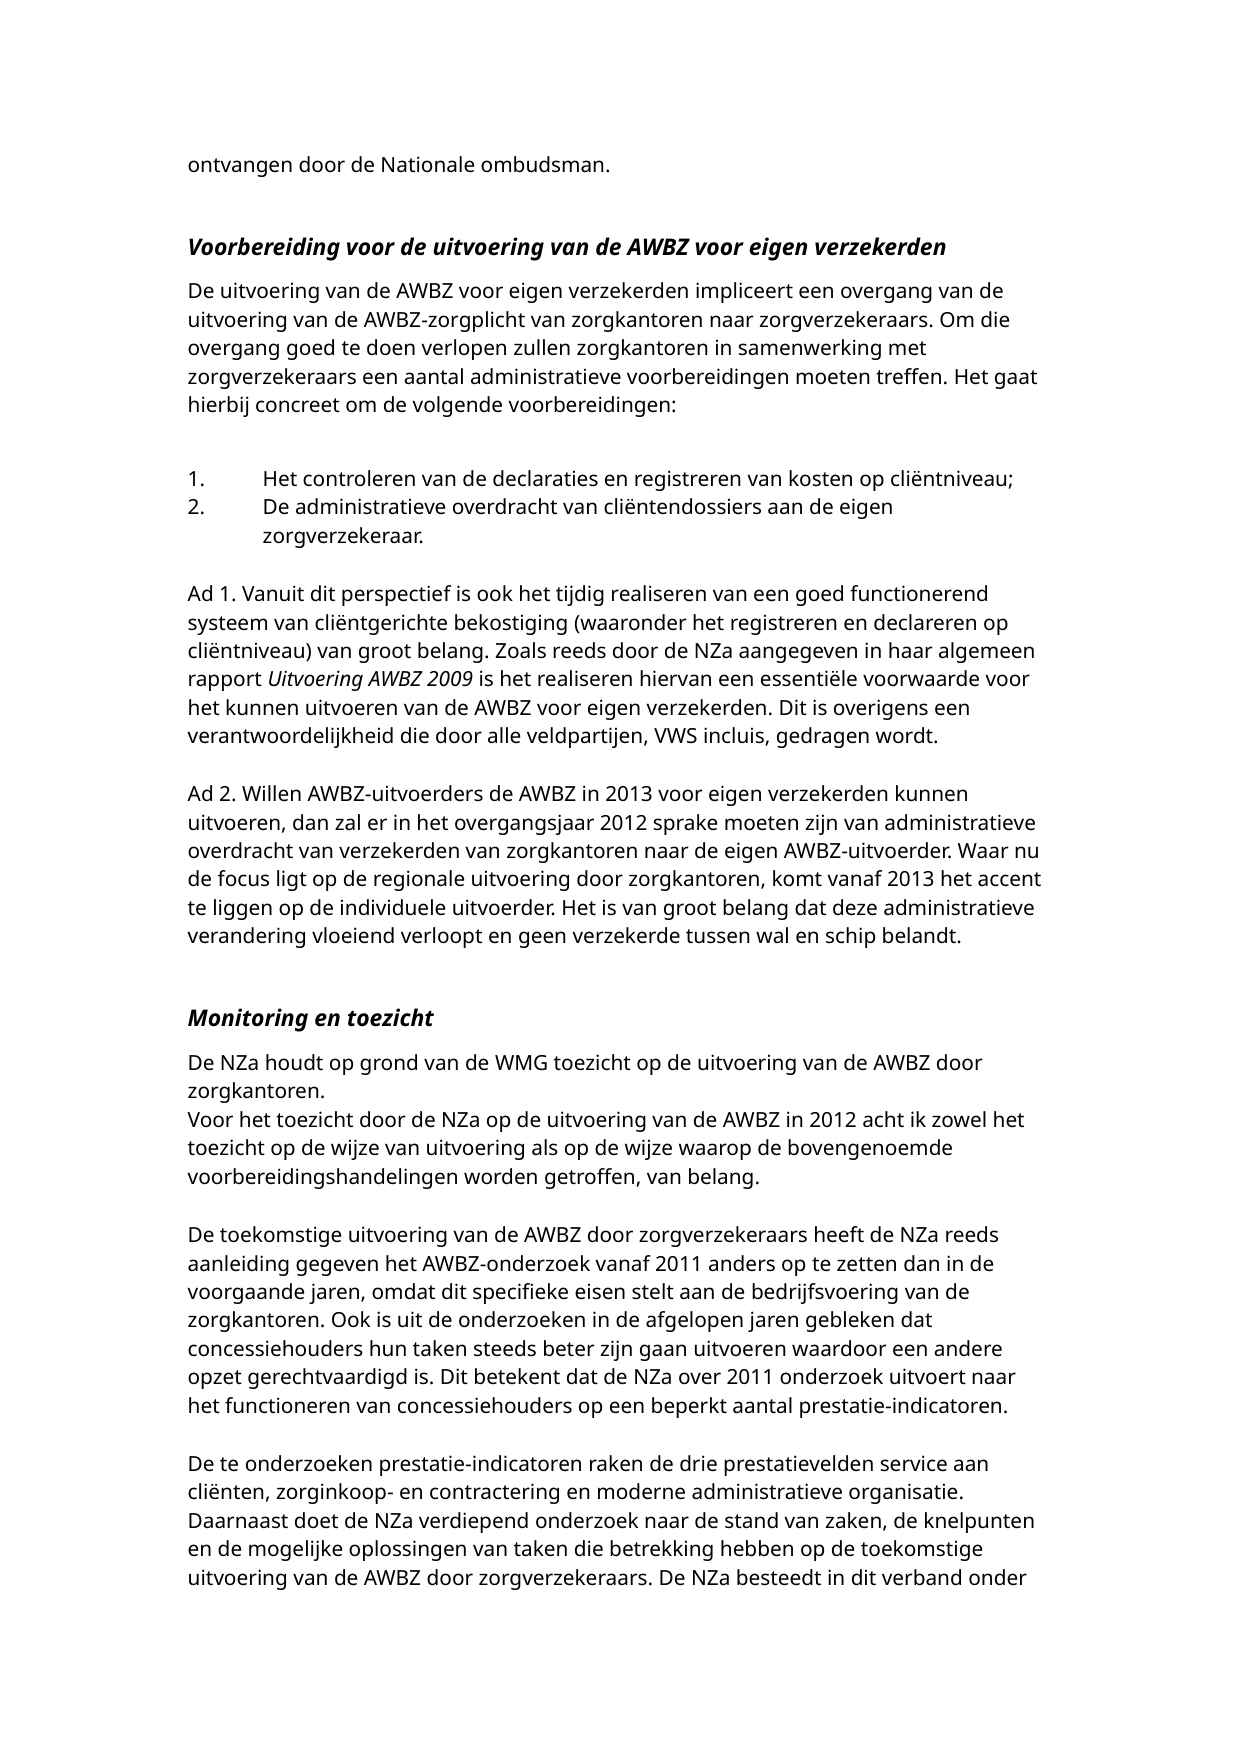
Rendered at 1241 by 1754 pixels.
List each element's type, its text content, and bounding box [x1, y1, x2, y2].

subtitle Monitoring en toezicht [187, 1002, 1053, 1033]
text De NZa houdt op grond van de WMG toezicht op de uitvoering van de AWBZ door zorgkantoren. [187, 1048, 1053, 1105]
text Ad 1. Vanuit dit perspectief is ook het tijdig realiseren van een goed functionerend systeem van cliëntgerichte bekostiging (waaronder het registreren en declareren op cliëntniveau) van groot belang. Zoals reeds door de NZa aangegeven in haar algemeen rapport Uitvoering AWBZ 2009 is het realiseren hiervan een essentiële voorwaarde voor het kunnen uitvoeren van de AWBZ voor eigen verzekerden. Dit is overigens een verantwoordelijkheid die door alle veldpartijen, VWS incluis, gedragen wordt. [187, 579, 1053, 750]
text De toekomstige uitvoering van de AWBZ door zorgverzekeraars heeft de NZa reeds aanleiding gegeven het AWBZ-onderzoek vanaf 2011 anders op te zetten dan in de voorgaande jaren, omdat dit specifieke eisen stelt aan de bedrijfsvoering van de zorgkantoren. Ook is uit de onderzoeken in de afgelopen jaren gebleken dat concessiehouders hun taken steeds beter zijn gaan uitvoeren waardoor een andere opzet gerechtvaardigd is. Dit betekent dat de NZa over 2011 onderzoek uitvoert naar het functioneren van concessiehouders op een beperkt aantal prestatie-indicatoren. [187, 1220, 1053, 1419]
subtitle Voorbereiding voor de uitvoering van de AWBZ voor eigen verzekerden [187, 230, 1053, 262]
text Voor het toezicht door de NZa op de uitvoering van de AWBZ in 2012 acht ik zowel het toezicht op de wijze van uitvoering als op de wijze waarop de bovengenoemde voorbereidingshandelingen worden getroffen, van belang. [187, 1105, 1053, 1190]
text De uitvoering van de AWBZ voor eigen verzekerden impliceert een overgang van de uitvoering van de AWBZ-zorgplicht van zorgkantoren naar zorgverzekeraars. Om die overgang goed te doen verlopen zullen zorgkantoren in samenwerking met zorgverzekeraars een aantal administratieve voorbereidingen moeten treffen. Het gaat hierbij concreet om de volgende voorbereidingen: [187, 277, 1053, 419]
text De te onderzoeken prestatie-indicatoren raken de drie prestatievelden service aan cliënten, zorginkoop- en contractering en moderne administratieve organisatie. Daarnaast doet de NZa verdiepend onderzoek naar de stand van zaken, de knelpunten en de mogelijke oplossingen van taken die betrekking hebben op de toekomstige uitvoering van de AWBZ door zorgverzekeraars. De NZa besteedt in dit verband onder [187, 1449, 1053, 1591]
list De administratieve overdracht van cliëntendossiers aan de eigen zorgverzekeraar. [187, 492, 1053, 549]
text ontvangen door de Nationale ombudsman. [187, 150, 1053, 178]
text Ad 2. Willen AWBZ-uitvoerders de AWBZ in 2013 voor eigen verzekerden kunnen uitvoeren, dan zal er in het overgangsjaar 2012 sprake moeten zijn van administratieve overdracht van verzekerden van zorgkantoren naar de eigen AWBZ-uitvoerder. Waar nu de focus ligt op de regionale uitvoering door zorgkantoren, komt vanaf 2013 het accent te liggen op de individuele uitvoerder. Het is van groot belang dat deze administratieve verandering vloeiend verloopt en geen verzekerde tussen wal en schip belandt. [187, 779, 1053, 950]
list Het controleren van de declaraties en registreren van kosten op cliëntniveau; [187, 464, 1053, 492]
